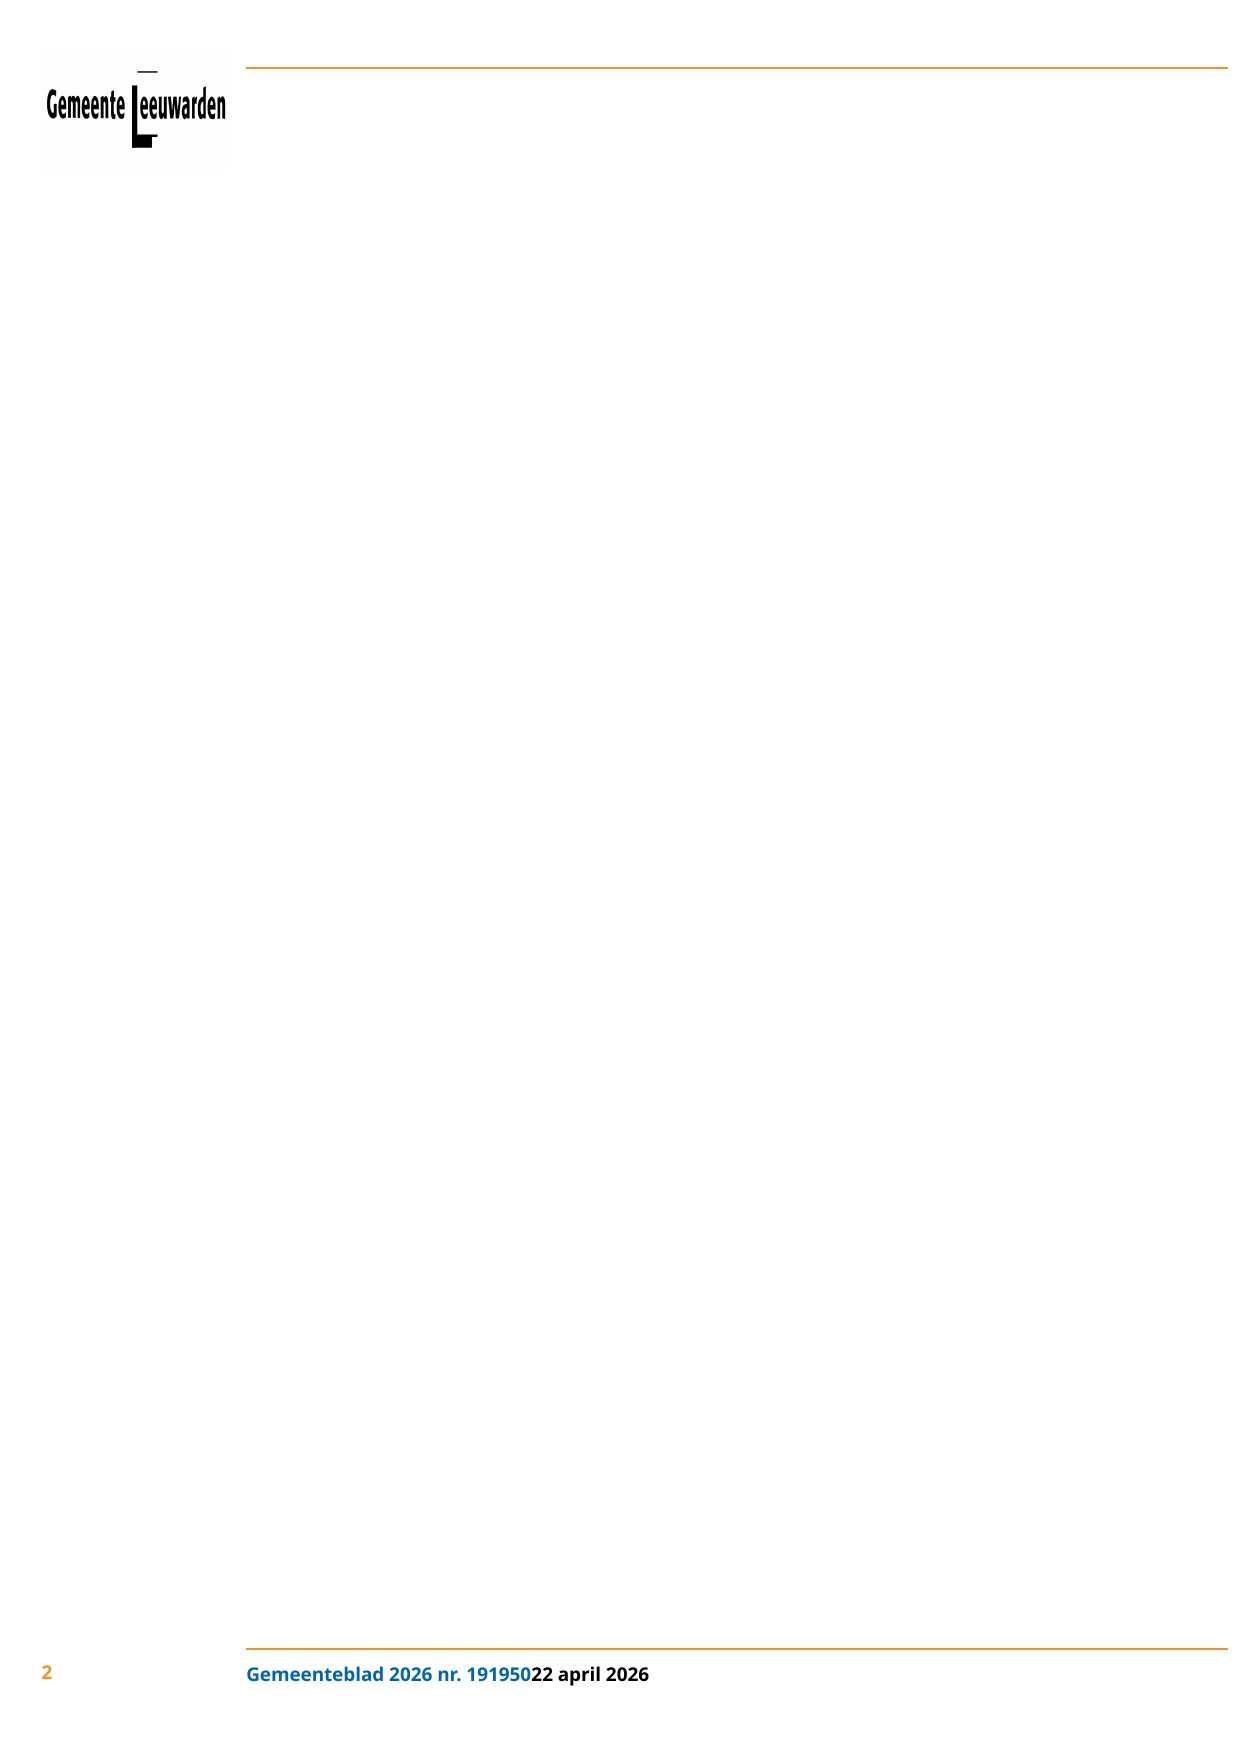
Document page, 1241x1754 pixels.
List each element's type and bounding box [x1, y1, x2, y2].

picture [41, 47, 231, 172]
